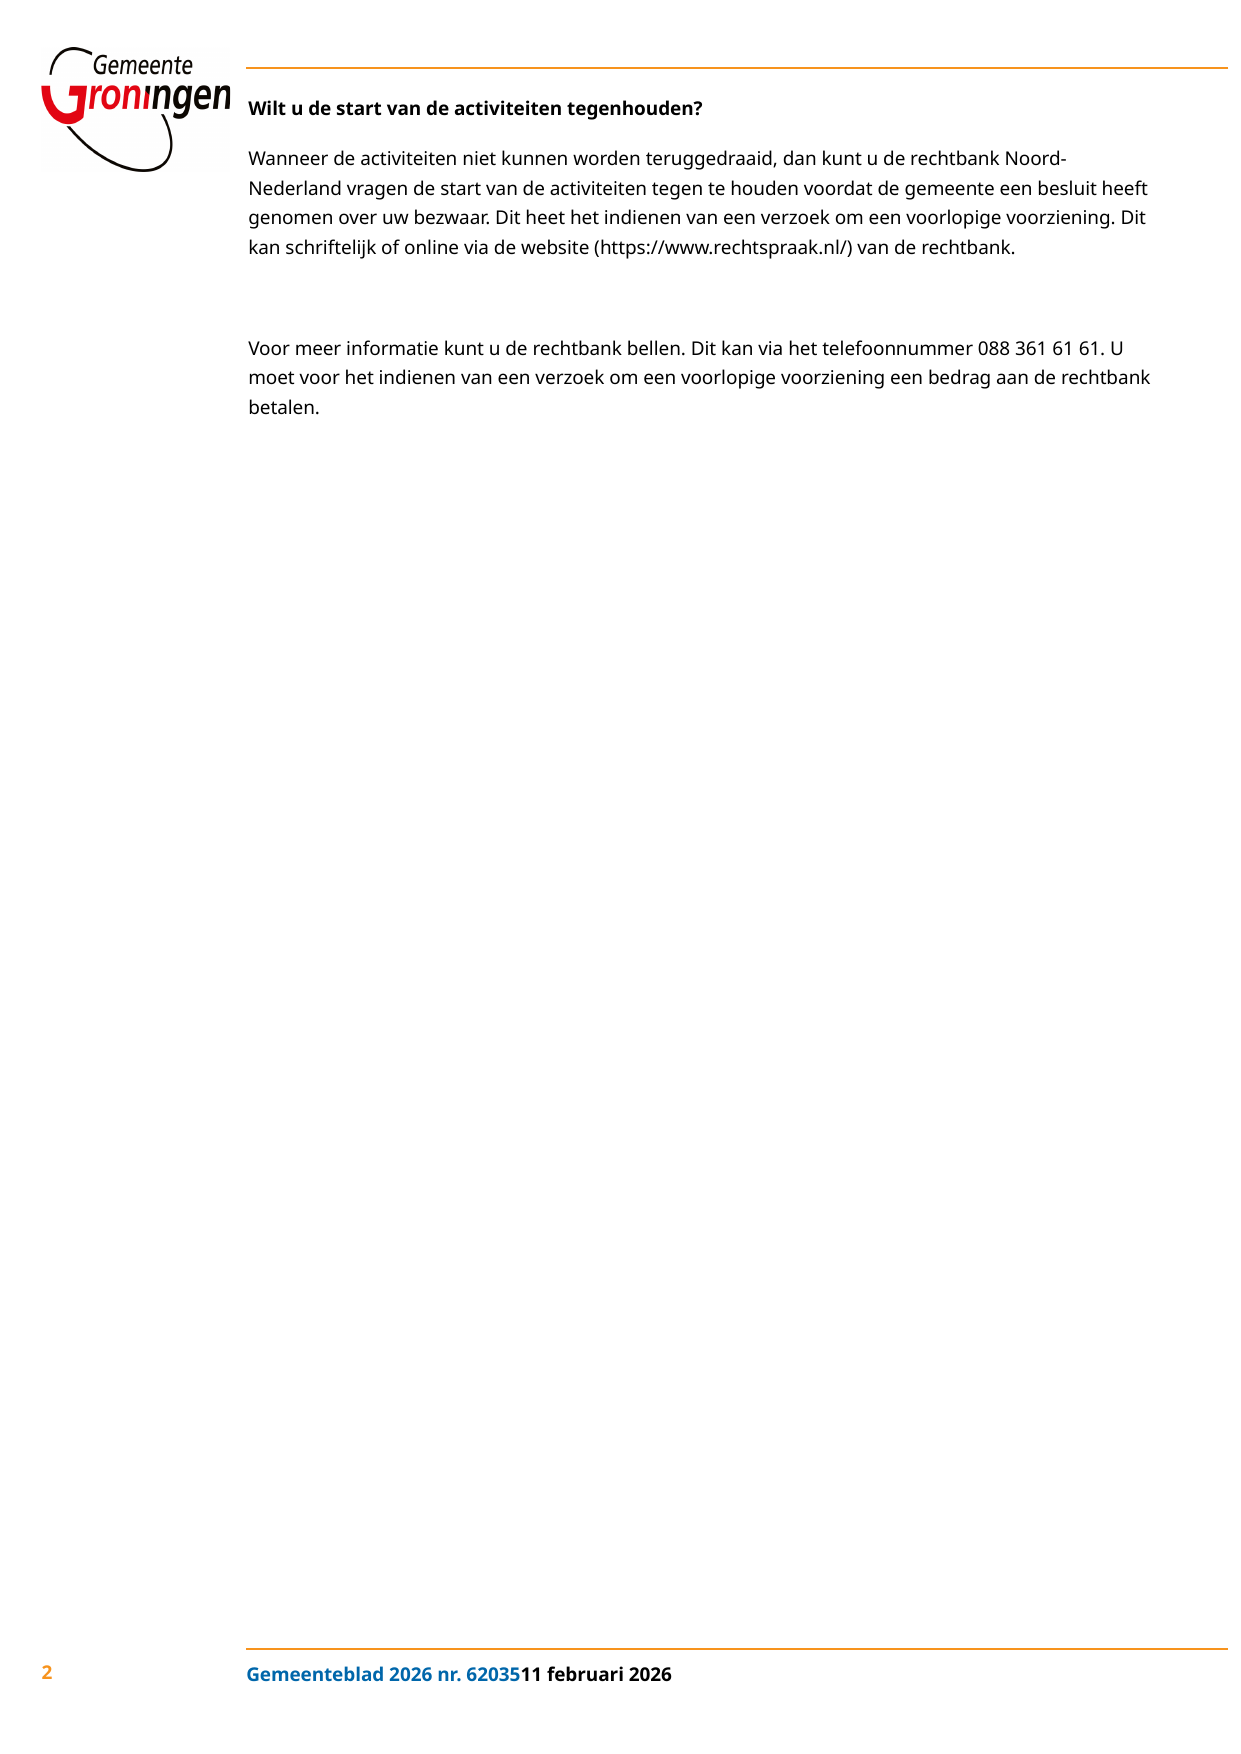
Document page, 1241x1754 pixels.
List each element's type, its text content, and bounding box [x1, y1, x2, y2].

text Wanneer de activiteiten niet kunnen worden teruggedraaid, dan kunt u de rechtbank Noord-Nederland vragen de start van de activiteiten tegen te houden voordat de gemeente een besluit heeft genomen over uw bezwaar. Dit heet het indienen van een verzoek om een voorlopige voorziening. Dit kan schriftelijk of online via de website (https://www.rechtspraak.nl/) van de rechtbank. [248, 145, 1152, 260]
text Voor meer informatie kunt u de rechtbank bellen. Dit kan via het telefoonnummer 088 361 61 61. U moet voor het indienen van een verzoek om een voorlopige voorziening een bedrag aan de rechtbank betalen. [248, 335, 1152, 420]
picture [41, 47, 231, 172]
text Wilt u de start van de activiteiten tegenhouden? [248, 95, 1152, 121]
